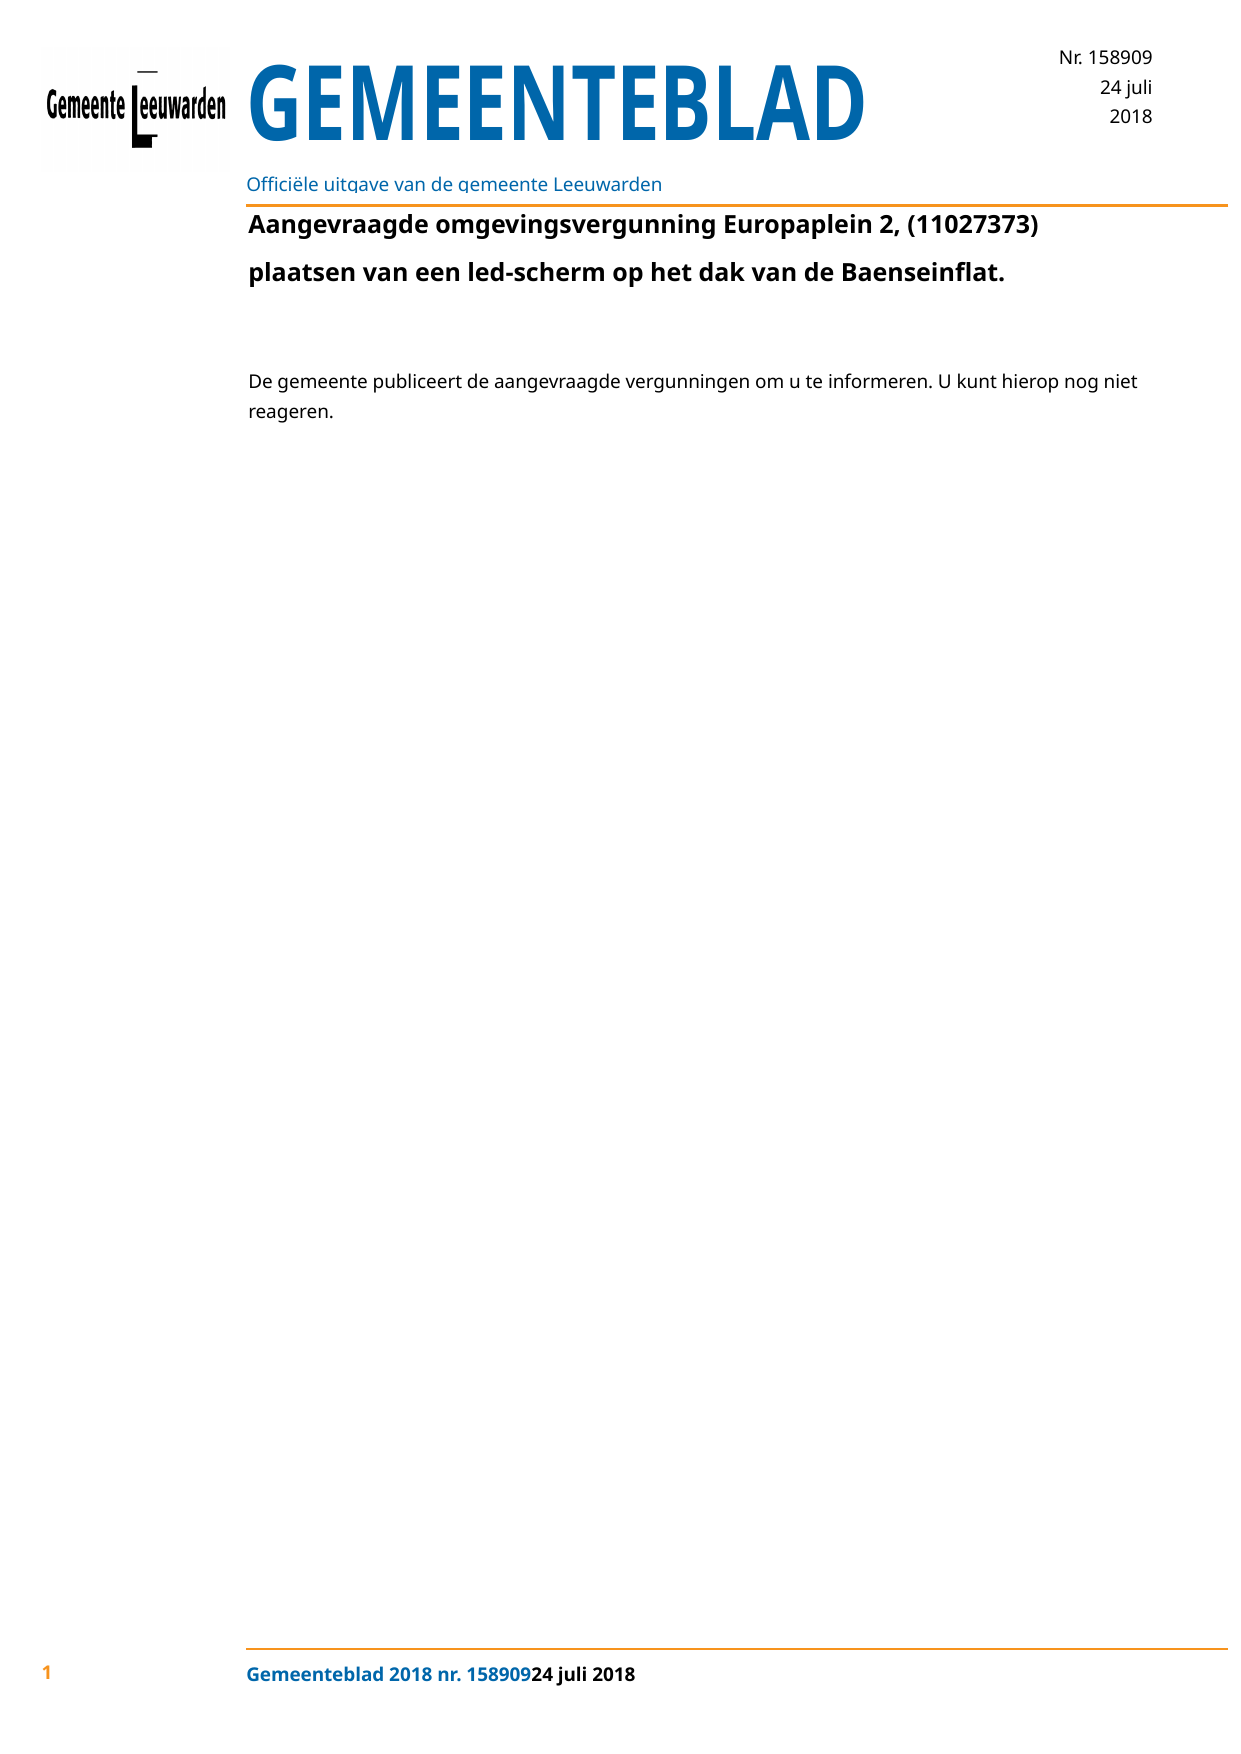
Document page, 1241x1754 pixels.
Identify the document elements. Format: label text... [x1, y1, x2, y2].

text Aangevraagde omgevingsvergunning Europaplein 2, (11027373) plaatsen van een led-scherm op het dak van de Baenseinflat. [248, 207, 1152, 288]
picture [41, 47, 231, 172]
text De gemeente publiceert de aangevraagde vergunningen om u te informeren. U kunt hierop nog niet reageren. [248, 368, 1152, 424]
